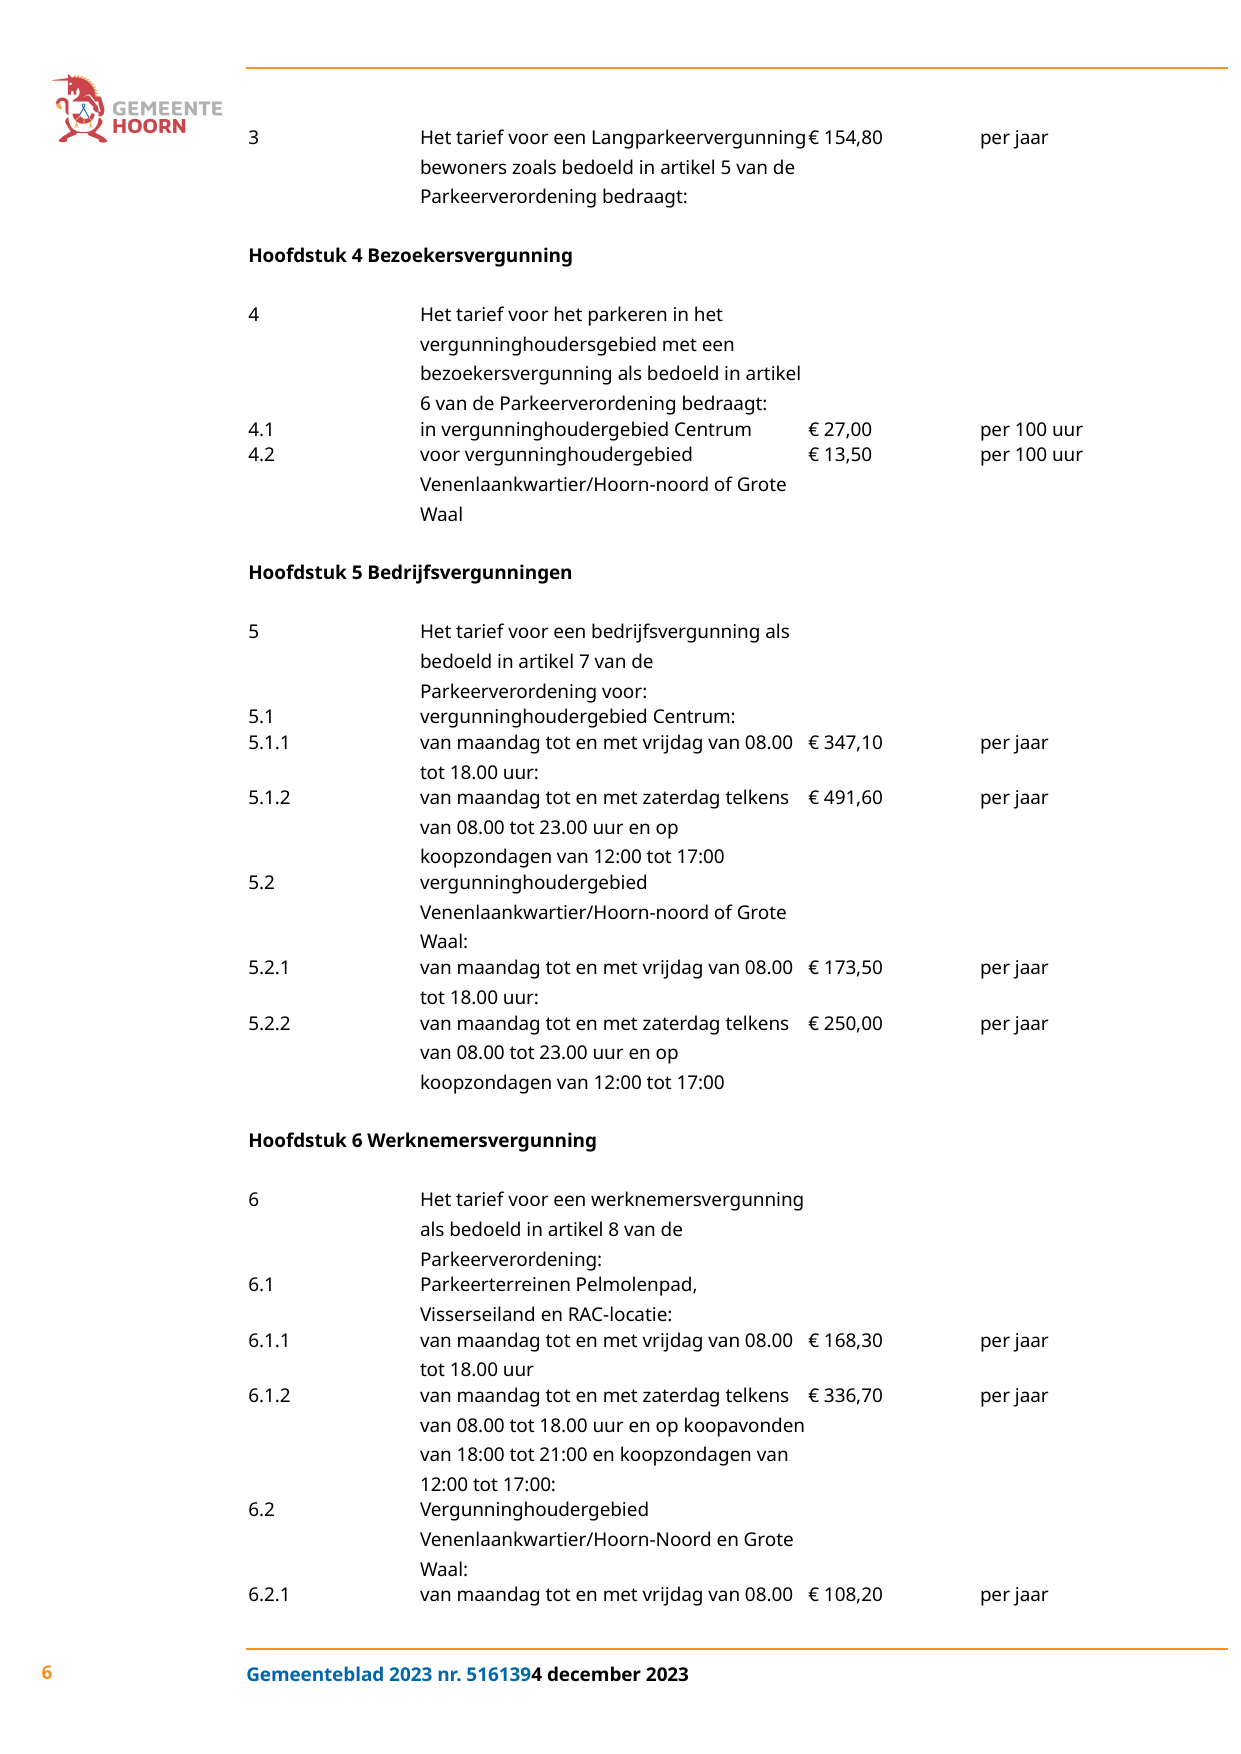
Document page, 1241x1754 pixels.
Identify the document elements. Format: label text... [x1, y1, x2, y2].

table_header Het tarief voor een werknemersvergunning als bedoeld in artikel 8 van de Parkeerverordening: [420, 1187, 808, 1272]
table_header [808, 301, 980, 416]
table_header [980, 619, 1152, 703]
table_cell € 347,10 [808, 729, 980, 784]
picture [41, 47, 231, 172]
table_cell [808, 1272, 980, 1327]
table_cell 5.2.2 [248, 1010, 420, 1094]
table_cell per jaar [980, 785, 1152, 869]
table_cell per jaar [980, 954, 1152, 1010]
table_cell 6.1 [248, 1272, 420, 1327]
table_cell [980, 704, 1152, 729]
table_header 3 [248, 125, 420, 209]
table_cell Vergunninghoudergebied Venenlaankwartier/Hoorn-Noord en Grote Waal: [420, 1497, 808, 1582]
table_header [808, 1187, 980, 1272]
table_header Het tarief voor het parkeren in het vergunninghoudersgebied met een bezoekersvergunning als bedoeld in artikel 6 van de Parkeerverordening bedraagt: [420, 301, 808, 416]
table_cell per jaar [980, 1327, 1152, 1382]
table_cell 5.2.1 [248, 954, 420, 1010]
table_cell [980, 1272, 1152, 1327]
table_cell 6.1.2 [248, 1382, 420, 1497]
table_cell 5.1.2 [248, 785, 420, 869]
table_cell [808, 704, 980, 729]
table_header Het tarief voor een Langparkeervergunning bewoners zoals bedoeld in artikel 5 van de Parkeerverordening bedraagt: [420, 125, 808, 209]
text Hoofdstuk 4 Bezoekersvergunning [248, 242, 1152, 268]
table_cell van maandag tot en met vrijdag van 08.00 [420, 1582, 808, 1607]
table_cell per 100 uur [980, 442, 1152, 527]
table_cell van maandag tot en met vrijdag van 08.00 tot 18.00 uur: [420, 954, 808, 1010]
table_cell [980, 870, 1152, 954]
table_cell € 27,00 [808, 416, 980, 442]
table_cell van maandag tot en met zaterdag telkens van 08.00 tot 23.00 uur en op koopzondagen van 12:00 tot 17:00 [420, 1010, 808, 1094]
table_cell Parkeerterreinen Pelmolenpad, Visserseiland en RAC-locatie: [420, 1272, 808, 1327]
table_cell van maandag tot en met zaterdag telkens van 08.00 tot 23.00 uur en op koopzondagen van 12:00 tot 17:00 [420, 785, 808, 869]
table_cell vergunninghoudergebied Venenlaankwartier/Hoorn-noord of Grote Waal: [420, 870, 808, 954]
table_cell per jaar [980, 1382, 1152, 1497]
table_cell per 100 uur [980, 416, 1152, 442]
table_cell [808, 870, 980, 954]
table_cell € 250,00 [808, 1010, 980, 1094]
table_cell in vergunninghoudergebied Centrum [420, 416, 808, 442]
table_cell 6.2 [248, 1497, 420, 1582]
table_cell 4.2 [248, 442, 420, 527]
table_cell van maandag tot en met vrijdag van 08.00 tot 18.00 uur [420, 1327, 808, 1382]
table_cell per jaar [980, 729, 1152, 784]
table_cell per jaar [980, 1010, 1152, 1094]
table_cell € 13,50 [808, 442, 980, 527]
table_cell € 336,70 [808, 1382, 980, 1497]
table_cell 6.1.1 [248, 1327, 420, 1382]
table_header Het tarief voor een bedrijfsvergunning als bedoeld in artikel 7 van de Parkeerverordening voor: [420, 619, 808, 703]
table_header 6 [248, 1187, 420, 1272]
table_cell € 173,50 [808, 954, 980, 1010]
table_header per jaar [980, 125, 1152, 209]
table_cell voor vergunninghoudergebied Venenlaankwartier/Hoorn-noord of Grote Waal [420, 442, 808, 527]
table_cell 6.2.1 [248, 1582, 420, 1607]
table_cell 5.2 [248, 870, 420, 954]
table_header 5 [248, 619, 420, 703]
text Hoofdstuk 6 Werknemersvergunning [248, 1127, 1152, 1153]
table_cell € 491,60 [808, 785, 980, 869]
table_cell vergunninghoudergebied Centrum: [420, 704, 808, 729]
table_cell 4.1 [248, 416, 420, 442]
table_cell van maandag tot en met vrijdag van 08.00 tot 18.00 uur: [420, 729, 808, 784]
table_cell per jaar [980, 1582, 1152, 1607]
table_cell € 108,20 [808, 1582, 980, 1607]
table_header [980, 301, 1152, 416]
table_cell € 168,30 [808, 1327, 980, 1382]
table_cell van maandag tot en met zaterdag telkens van 08.00 tot 18.00 uur en op koopavonden van 18:00 tot 21:00 en koopzondagen van 12:00 tot 17:00: [420, 1382, 808, 1497]
table_cell 5.1.1 [248, 729, 420, 784]
table_header [808, 619, 980, 703]
table_cell [980, 1497, 1152, 1582]
table_header € 154,80 [808, 125, 980, 209]
table_header 4 [248, 301, 420, 416]
text Hoofdstuk 5 Bedrijfsvergunningen [248, 559, 1152, 585]
table_header [980, 1187, 1152, 1272]
table_cell 5.1 [248, 704, 420, 729]
table_cell [808, 1497, 980, 1582]
